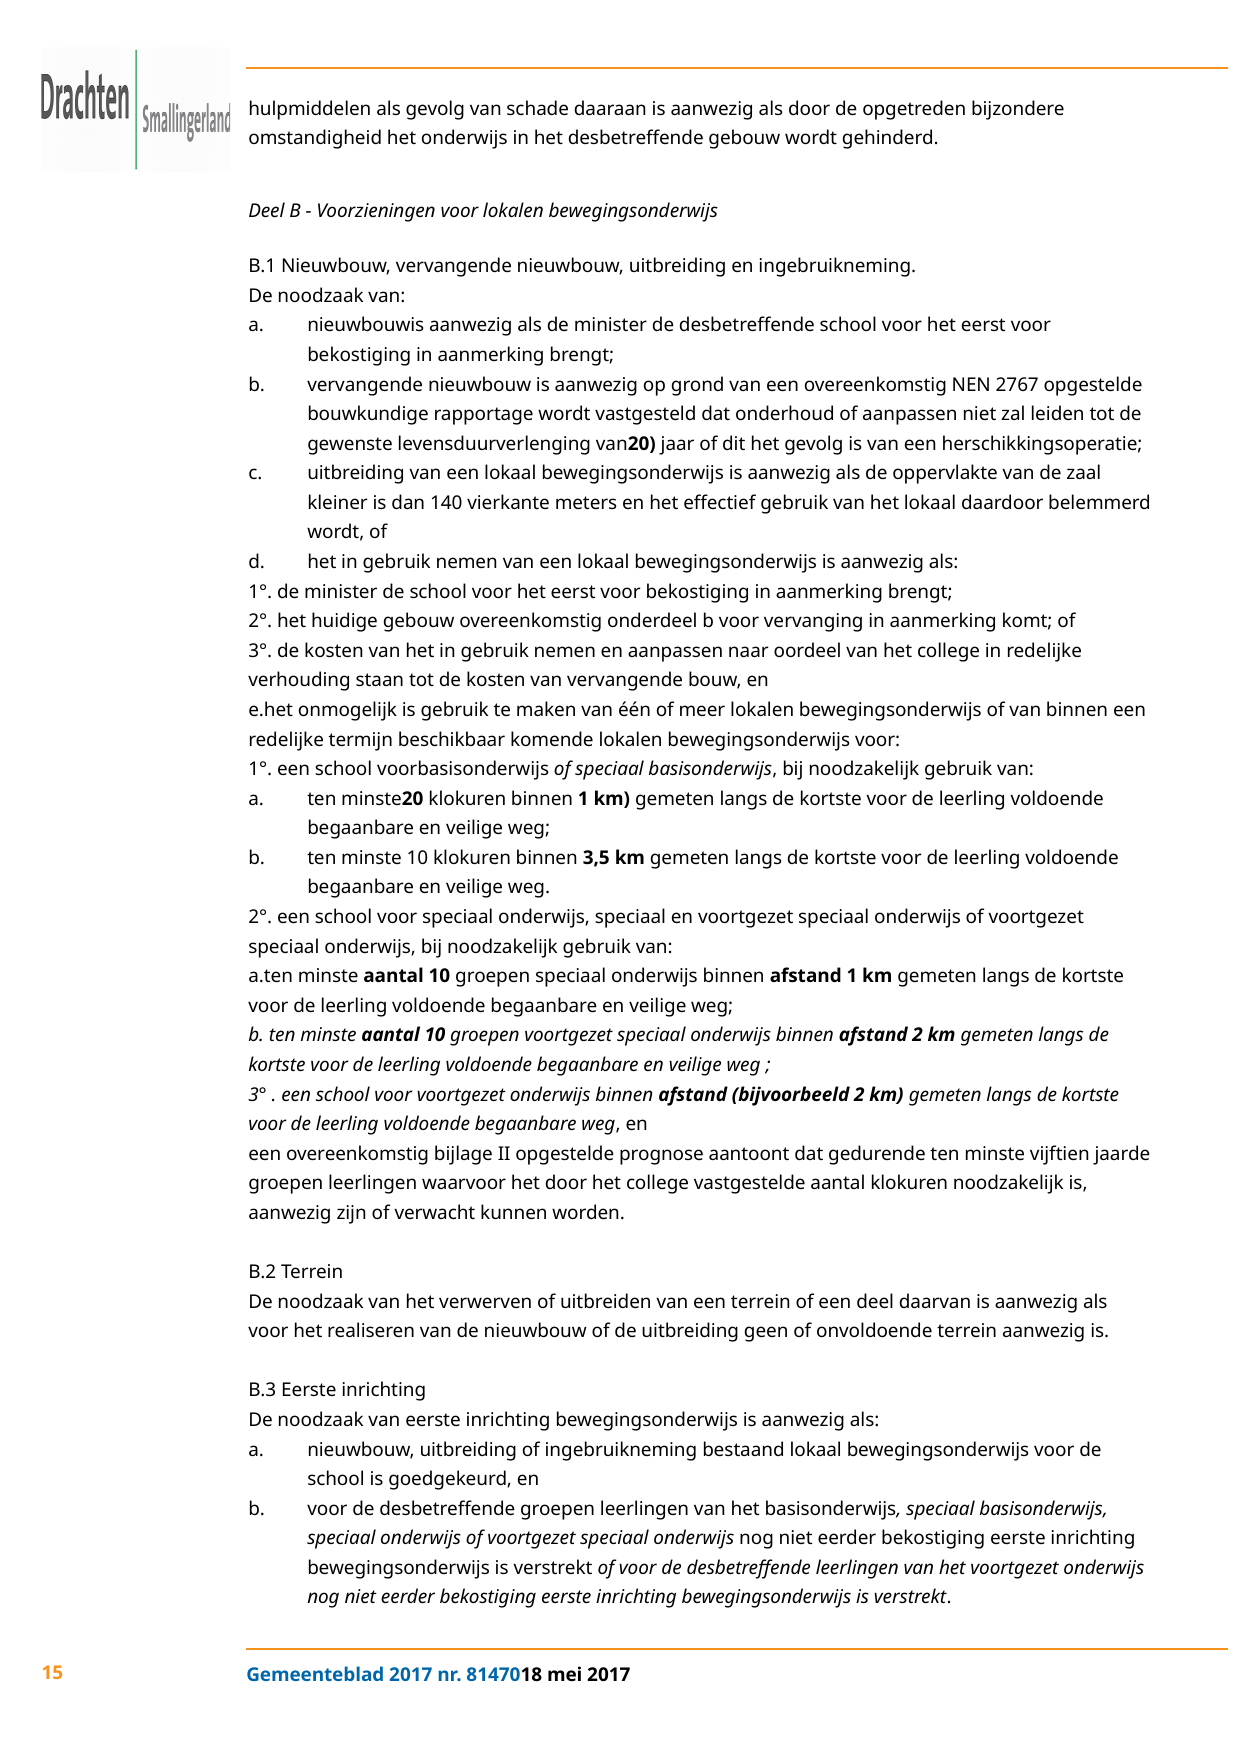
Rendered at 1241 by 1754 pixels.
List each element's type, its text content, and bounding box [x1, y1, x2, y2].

text b. ten minste aantal 10 groepen voortgezet speciaal onderwijs binnen afstand 2 km gemeten langs de kortste voor de leerling voldoende begaanbare en veilige weg ; [248, 1022, 1152, 1077]
text 2°. een school voor speciaal onderwijs, speciaal en voortgezet speciaal onderwijs of voortgezet speciaal onderwijs, bij noodzakelijk gebruik van: [248, 903, 1152, 958]
text 1°. een school voorbasisonderwijs of speciaal basisonderwijs, bij noodzakelijk gebruik van: [248, 755, 1152, 781]
list nieuwbouwis aanwezig als de minister de desbetreffende school voor het eerst voor bekostiging in aanmerking brengt; [248, 312, 1152, 367]
list voor de desbetreffende groepen leerlingen van het basisonderwijs, speciaal basisonderwijs, speciaal onderwijs of voortgezet speciaal onderwijs nog niet eerder bekostiging eerste inrichting bewegingsonderwijs is verstrekt of voor de desbetreffende leerlingen van het voortgezet onderwijs nog niet eerder bekostiging eerste inrichting bewegingsonderwijs is verstrekt. [248, 1495, 1152, 1609]
list uitbreiding van een lokaal bewegingsonderwijs is aanwezig als de oppervlakte van de zaal kleiner is dan 140 vierkante meters en het effectief gebruik van het lokaal daardoor belemmerd wordt, of [248, 459, 1152, 544]
text e.het onmogelijk is gebruik te maken van één of meer lokalen bewegingsonderwijs of van binnen een redelijke termijn beschikbaar komende lokalen bewegingsonderwijs voor: [248, 696, 1152, 751]
list het in gebruik nemen van een lokaal bewegingsonderwijs is aanwezig als: [248, 548, 1152, 574]
text 3° . een school voor voortgezet onderwijs binnen afstand (bijvoorbeeld 2 km) gemeten langs de kortste voor de leerling voldoende begaanbare weg, en [248, 1081, 1152, 1136]
text 1°. de minister de school voor het eerst voor bekostiging in aanmerking brengt; [248, 578, 1152, 603]
text 3°. de kosten van het in gebruik nemen en aanpassen naar oordeel van het college in redelijke verhouding staan tot de kosten van vervangende bouw, en [248, 637, 1152, 692]
text De noodzaak van eerste inrichting bewegingsonderwijs is aanwezig als: [248, 1406, 1152, 1432]
list ten minste20 klokuren binnen 1 km) gemeten langs de kortste voor de leerling voldoende begaanbare en veilige weg; [248, 785, 1152, 840]
text een overeenkomstig bijlage II opgestelde prognose aantoont dat gedurende ten minste vijftien jaarde groepen leerlingen waarvoor het door het college vastgestelde aantal klokuren noodzakelijk is, aanwezig zijn of verwacht kunnen worden. [248, 1140, 1152, 1225]
text B.3 Eerste inrichting [248, 1377, 1152, 1402]
text hulpmiddelen als gevolg van schade daaraan is aanwezig als door de opgetreden bijzondere omstandigheid het onderwijs in het desbetreffende gebouw wordt gehinderd. [248, 95, 1152, 150]
text a.ten minste aantal 10 groepen speciaal onderwijs binnen afstand 1 km gemeten langs de kortste voor de leerling voldoende begaanbare en veilige weg; [248, 962, 1152, 1018]
text De noodzaak van het verwerven of uitbreiden van een terrein of een deel daarvan is aanwezig als voor het realiseren van de nieuwbouw of de uitbreiding geen of onvoldoende terrein aanwezig is. [248, 1288, 1152, 1343]
text Deel B - Voorzieningen voor lokalen bewegingsonderwijs [248, 197, 1152, 223]
text B.1 Nieuwbouw, vervangende nieuwbouw, uitbreiding en ingebruikneming. [248, 252, 1152, 278]
list ten minste 10 klokuren binnen 3,5 km gemeten langs de kortste voor de leerling voldoende begaanbare en veilige weg. [248, 844, 1152, 899]
text 2°. het huidige gebouw overeenkomstig onderdeel b voor vervanging in aanmerking komt; of [248, 607, 1152, 633]
text De noodzaak van: [248, 282, 1152, 308]
list nieuwbouw, uitbreiding of ingebruikneming bestaand lokaal bewegingsonderwijs voor de school is goedgekeurd, en [248, 1436, 1152, 1491]
picture [41, 47, 231, 172]
list vervangende nieuwbouw is aanwezig op grond van een overeenkomstig NEN 2767 opgestelde bouwkundige rapportage wordt vastgesteld dat onderhoud of aanpassen niet zal leiden tot de gewenste levensduurverlenging van20) jaar of dit het gevolg is van een herschikkingsoperatie; [248, 371, 1152, 456]
text B.2 Terrein [248, 1258, 1152, 1284]
